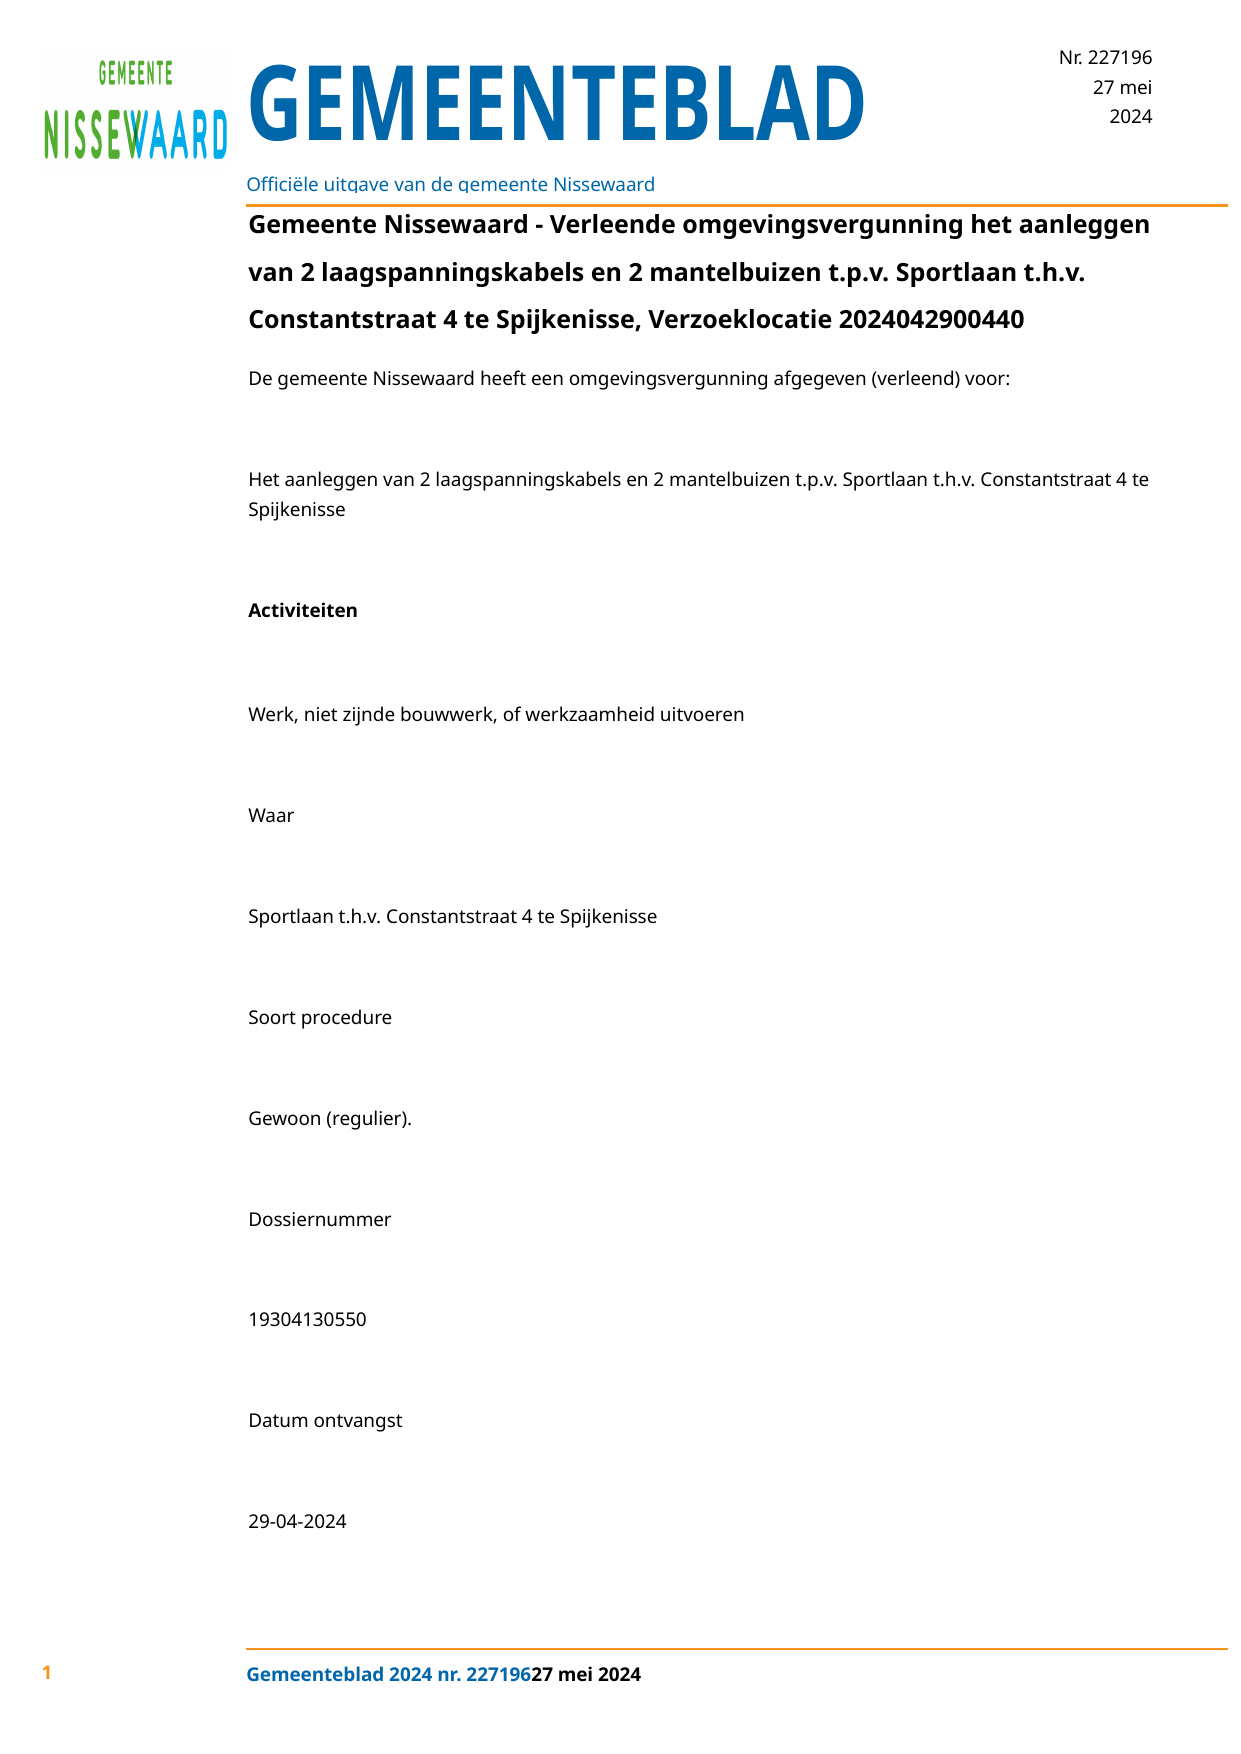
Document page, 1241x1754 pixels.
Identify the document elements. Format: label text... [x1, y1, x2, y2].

text Gemeente Nissewaard - Verleende omgevingsvergunning het aanleggen van 2 laagspanningskabels en 2 mantelbuizen t.p.v. Sportlaan t.h.v. Constantstraat 4 te Spijkenisse, Verzoeklocatie 2024042900440 [248, 207, 1152, 336]
text ﻿ [248, 647, 1152, 676]
text Dossiernummer [248, 1206, 1152, 1231]
text Datum ontvangst [248, 1407, 1152, 1433]
text Het aanleggen van 2 laagspanningskabels en 2 mantelbuizen t.p.v. Sportlaan t.h.v. Constantstraat 4 te Spijkenisse [248, 466, 1152, 522]
text Werk, niet zijnde bouwwerk, of werkzaamheid uitvoeren [248, 702, 1152, 727]
text Soort procedure [248, 1004, 1152, 1030]
text De gemeente Nissewaard heeft een omgevingsvergunning afgegeven (verleend) voor: [248, 366, 1152, 391]
text 29-04-2024 [248, 1508, 1152, 1534]
text Activiteiten [248, 597, 1152, 622]
text Waar [248, 802, 1152, 828]
picture [41, 47, 231, 172]
text Sportlaan t.h.v. Constantstraat 4 te Spijkenisse [248, 903, 1152, 929]
text Gewoon (regulier). [248, 1105, 1152, 1131]
text 19304130550 [248, 1307, 1152, 1332]
